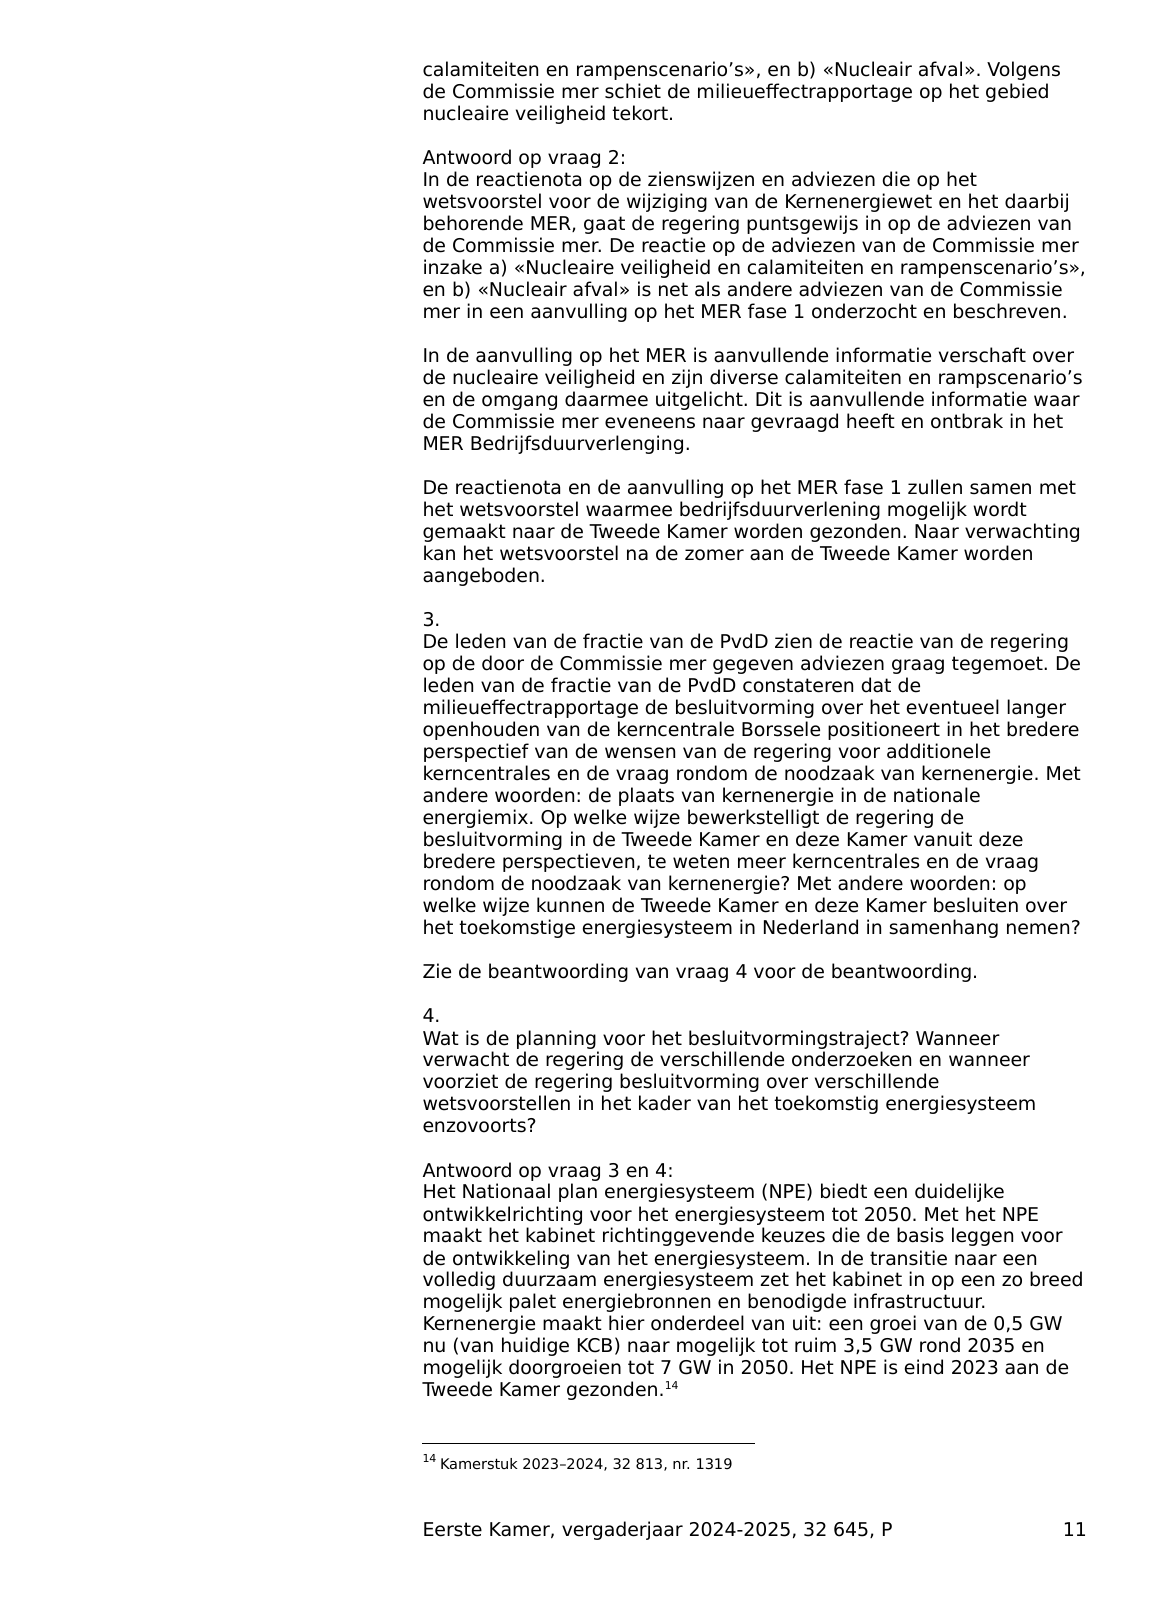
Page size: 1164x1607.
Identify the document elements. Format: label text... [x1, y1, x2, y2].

text Zie de beantwoording van vraag 4 voor de beantwoording. [422, 961, 1087, 983]
text In de aanvulling op het MER is aanvullende informatie verschaft over de nucleaire veiligheid en zijn diverse calamiteiten en rampscenario’s en de omgang daarmee uitgelicht. Dit is aanvullende informatie waar de Commissie mer eveneens naar gevraagd heeft en ontbrak in het MER Bedrijfsduurverlenging. [422, 345, 1087, 455]
text Wat is de planning voor het besluitvormingstraject? Wanneer verwacht de regering de verschillende onderzoeken en wanneer voorziet de regering besluitvorming over verschillende wetsvoorstellen in het kader van het toekomstig energiesysteem enzovoorts? [422, 1027, 1087, 1137]
text 4. [422, 1005, 1087, 1027]
text 3. [422, 609, 1087, 631]
text Kamerstuk 2023–2024, 32 813, nr. 1319 [422, 1452, 1087, 1474]
text Antwoord op vraag 3 en 4: [422, 1159, 1087, 1181]
text Het Nationaal plan energiesysteem (NPE) biedt een duidelijke ontwikkelrichting voor het energiesysteem tot 2050. Met het NPE maakt het kabinet richtinggevende keuzes die de basis leggen voor de ontwikkeling van het energiesysteem. In de transitie naar een volledig duurzaam energiesysteem zet het kabinet in op een zo breed mogelijk palet energiebronnen en benodigde infrastructuur. Kernenergie maakt hier onderdeel van uit: een groei van de 0,5 GW nu (van huidige KCB) naar mogelijk tot ruim 3,5 GW rond 2035 en mogelijk doorgroeien tot 7 GW in 2050. Het NPE is eind 2023 aan de Tweede Kamer gezonden. [422, 1181, 1087, 1401]
text De leden van de fractie van de PvdD zien de reactie van de regering op de door de Commissie mer gegeven adviezen graag tegemoet. De leden van de fractie van de PvdD constateren dat de milieueffectrapportage de besluitvorming over het eventueel langer openhouden van de kerncentrale Borssele positioneert in het bredere perspectief van de wensen van de regering voor additionele kerncentrales en de vraag rondom de noodzaak van kernenergie. Met andere woorden: de plaats van kernenergie in de nationale energiemix. Op welke wijze bewerkstelligt de regering de besluitvorming in de Tweede Kamer en deze Kamer vanuit deze bredere perspectieven, te weten meer kerncentrales en de vraag rondom de noodzaak van kernenergie? Met andere woorden: op welke wijze kunnen de Tweede Kamer en deze Kamer besluiten over het toekomstige energiesysteem in Nederland in samenhang nemen? [422, 631, 1087, 939]
text calamiteiten en rampenscenario’s», en b) «Nucleair afval». Volgens de Commissie mer schiet de milieueffectrapportage op het gebied nucleaire veiligheid tekort. [422, 59, 1087, 125]
text De reactienota en de aanvulling op het MER fase 1 zullen samen met het wetsvoorstel waarmee bedrijfsduurverlening mogelijk wordt gemaakt naar de Tweede Kamer worden gezonden. Naar verwachting kan het wetsvoorstel na de zomer aan de Tweede Kamer worden aangeboden. [422, 477, 1087, 587]
text Antwoord op vraag 2: [422, 147, 1087, 169]
text In de reactienota op de zienswijzen en adviezen die op het wetsvoorstel voor de wijziging van de Kernenergiewet en het daarbij behorende MER, gaat de regering puntsgewijs in op de adviezen van de Commissie mer. De reactie op de adviezen van de Commissie mer inzake a) «Nucleaire veiligheid en calamiteiten en rampenscenario’s», en b) «Nucleair afval» is net als andere adviezen van de Commissie mer in een aanvulling op het MER fase 1 onderzocht en beschreven. [422, 169, 1087, 323]
